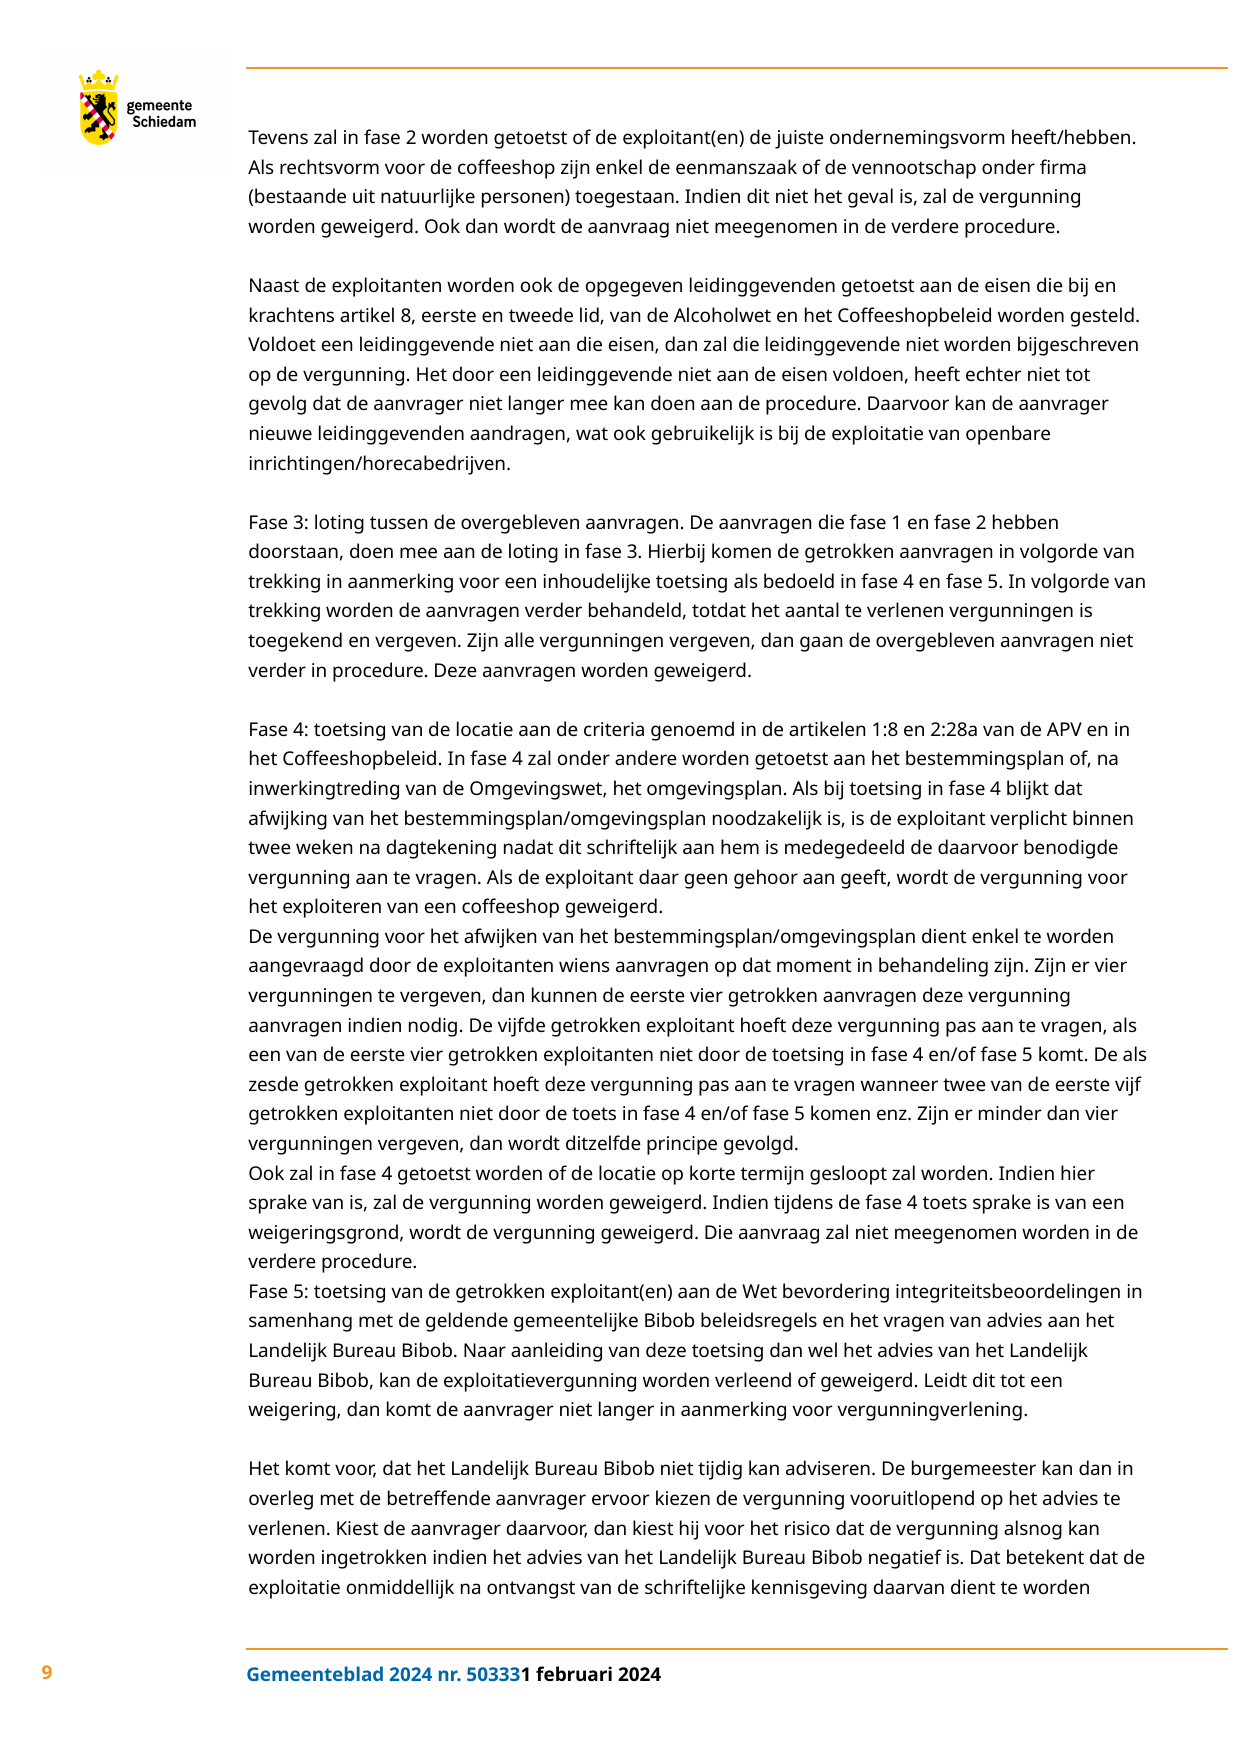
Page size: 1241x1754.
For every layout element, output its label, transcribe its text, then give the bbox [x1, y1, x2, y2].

text Tevens zal in fase 2 worden getoetst of de exploitant(en) de juiste ondernemingsvorm heeft/hebben. Als rechtsvorm voor de coffeeshop zijn enkel de eenmanszaak of de vennootschap onder firma (bestaande uit natuurlijke personen) toegestaan. Indien dit niet het geval is, zal de vergunning worden geweigerd. Ook dan wordt de aanvraag niet meegenomen in de verdere procedure. [248, 124, 1152, 239]
text De vergunning voor het afwijken van het bestemmingsplan/omgevingsplan dient enkel te worden aangevraagd door de exploitanten wiens aanvragen op dat moment in behandeling zijn. Zijn er vier vergunningen te vergeven, dan kunnen de eerste vier getrokken aanvragen deze vergunning aanvragen indien nodig. De vijfde getrokken exploitant hoeft deze vergunning pas aan te vragen, als een van de eerste vier getrokken exploitanten niet door de toetsing in fase 4 en/of fase 5 komt. De als zesde getrokken exploitant hoeft deze vergunning pas aan te vragen wanneer twee van de eerste vijf getrokken exploitanten niet door de toets in fase 4 en/of fase 5 komen enz. Zijn er minder dan vier vergunningen vergeven, dan wordt ditzelfde principe gevolgd. [248, 923, 1152, 1156]
text Het komt voor, dat het Landelijk Bureau Bibob niet tijdig kan adviseren. De burgemeester kan dan in overleg met de betreffende aanvrager ervoor kiezen de vergunning vooruitlopend op het advies te verlenen. Kiest de aanvrager daarvoor, dan kiest hij voor het risico dat de vergunning alsnog kan worden ingetrokken indien het advies van het Landelijk Bureau Bibob negatief is. Dat betekent dat de exploitatie onmiddellijk na ontvangst van de schriftelijke kennisgeving daarvan dient te worden [248, 1456, 1152, 1600]
text Fase 3: loting tussen de overgebleven aanvragen. De aanvragen die fase 1 en fase 2 hebben doorstaan, doen mee aan de loting in fase 3. Hierbij komen de getrokken aanvragen in volgorde van trekking in aanmerking voor een inhoudelijke toetsing als bedoeld in fase 4 en fase 5. In volgorde van trekking worden de aanvragen verder behandeld, totdat het aantal te verlenen vergunningen is toegekend en vergeven. Zijn alle vergunningen vergeven, dan gaan de overgebleven aanvragen niet verder in procedure. Deze aanvragen worden geweigerd. [248, 509, 1152, 683]
text Naast de exploitanten worden ook de opgegeven leidinggevenden getoetst aan de eisen die bij en krachtens artikel 8, eerste en tweede lid, van de Alcoholwet en het Coffeeshopbeleid worden gesteld. Voldoet een leidinggevende niet aan die eisen, dan zal die leidinggevende niet worden bijgeschreven op de vergunning. Het door een leidinggevende niet aan de eisen voldoen, heeft echter niet tot gevolg dat de aanvrager niet langer mee kan doen aan de procedure. Daarvoor kan de aanvrager nieuwe leidinggevenden aandragen, wat ook gebruikelijk is bij de exploitatie van openbare inrichtingen/horecabedrijven. [248, 272, 1152, 476]
text Fase 4: toetsing van de locatie aan de criteria genoemd in de artikelen 1:8 en 2:28a van de APV en in het Coffeeshopbeleid. In fase 4 zal onder andere worden getoetst aan het bestemmingsplan of, na inwerkingtreding van de Omgevingswet, het omgevingsplan. Als bij toetsing in fase 4 blijkt dat afwijking van het bestemmingsplan/omgevingsplan noodzakelijk is, is de exploitant verplicht binnen twee weken na dagtekening nadat dit schriftelijk aan hem is medegedeeld de daarvoor benodigde vergunning aan te vragen. Als de exploitant daar geen gehoor aan geeft, wordt de vergunning voor het exploiteren van een coffeeshop geweigerd. [248, 716, 1152, 919]
text Ook zal in fase 4 getoetst worden of de locatie op korte termijn gesloopt zal worden. Indien hier sprake van is, zal de vergunning worden geweigerd. Indien tijdens de fase 4 toets sprake is van een weigeringsgrond, wordt de vergunning geweigerd. Die aanvraag zal niet meegenomen worden in de verdere procedure. [248, 1160, 1152, 1274]
text Fase 5: toetsing van de getrokken exploitant(en) aan de Wet bevordering integriteitsbeoordelingen in samenhang met de geldende gemeentelijke Bibob beleidsregels en het vragen van advies aan het Landelijk Bureau Bibob. Naar aanleiding van deze toetsing dan wel het advies van het Landelijk Bureau Bibob, kan de exploitatievergunning worden verleend of geweigerd. Leidt dit tot een weigering, dan komt de aanvrager niet langer in aanmerking voor vergunningverlening. [248, 1278, 1152, 1422]
picture [41, 47, 231, 172]
